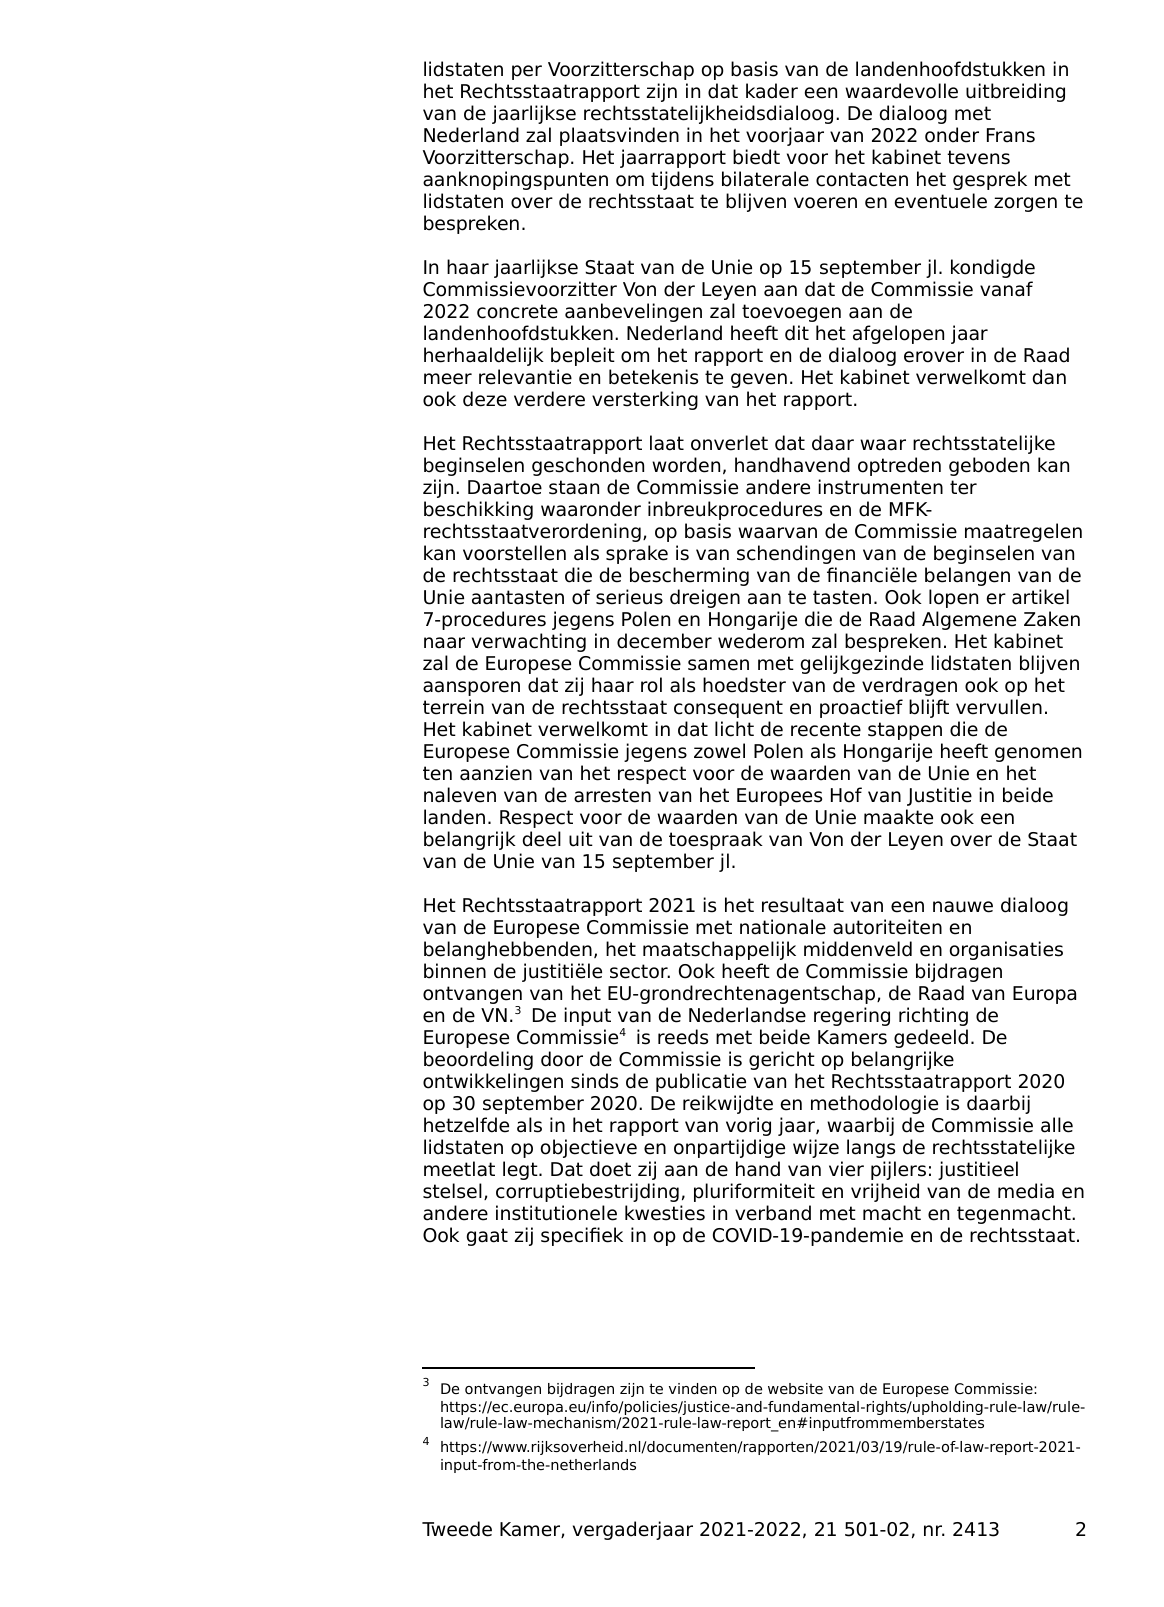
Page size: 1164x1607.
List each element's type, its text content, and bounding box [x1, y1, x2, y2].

text https://www.rijksoverheid.nl/documenten/rapporten/2021/03/19/rule-of-law-report-2021-input-from-the-netherlands [422, 1435, 1087, 1474]
text lidstaten per Voorzitterschap op basis van de landenhoofdstukken in het Rechtsstaatrapport zijn in dat kader een waardevolle uitbreiding van de jaarlijkse rechtsstatelijkheidsdialoog. De dialoog met Nederland zal plaatsvinden in het voorjaar van 2022 onder Frans Voorzitterschap. Het jaarrapport biedt voor het kabinet tevens aanknopingspunten om tijdens bilaterale contacten het gesprek met lidstaten over de rechtsstaat te blijven voeren en eventuele zorgen te bespreken. [422, 59, 1087, 235]
text Het Rechtsstaatrapport laat onverlet dat daar waar rechtsstatelijke beginselen geschonden worden, handhavend optreden geboden kan zijn. Daartoe staan de Commissie andere instrumenten ter beschikking waaronder inbreukprocedures en de MFK-rechtsstaatverordening, op basis waarvan de Commissie maatregelen kan voorstellen als sprake is van schendingen van de beginselen van de rechtsstaat die de bescherming van de financiële belangen van de Unie aantasten of serieus dreigen aan te tasten. Ook lopen er artikel 7-procedures jegens Polen en Hongarije die de Raad Algemene Zaken naar verwachting in december wederom zal bespreken. Het kabinet zal de Europese Commissie samen met gelijkgezinde lidstaten blijven aansporen dat zij haar rol als hoedster van de verdragen ook op het terrein van de rechtsstaat consequent en proactief blijft vervullen. Het kabinet verwelkomt in dat licht de recente stappen die de Europese Commissie jegens zowel Polen als Hongarije heeft genomen ten aanzien van het respect voor de waarden van de Unie en het naleven van de arresten van het Europees Hof van Justitie in beide landen. Respect voor de waarden van de Unie maakte ook een belangrijk deel uit van de toespraak van Von der Leyen over de Staat van de Unie van 15 september jl. [422, 433, 1087, 873]
text In haar jaarlijkse Staat van de Unie op 15 september jl. kondigde Commissievoorzitter Von der Leyen aan dat de Commissie vanaf 2022 concrete aanbevelingen zal toevoegen aan de landenhoofdstukken. Nederland heeft dit het afgelopen jaar herhaaldelijk bepleit om het rapport en de dialoog erover in de Raad meer relevantie en betekenis te geven. Het kabinet verwelkomt dan ook deze verdere versterking van het rapport. [422, 257, 1087, 411]
text De ontvangen bijdragen zijn te vinden op de website van de Europese Commissie: https://ec.europa.eu/info/policies/justice-and-fundamental-rights/upholding-rule-law/rule-law/rule-law-mechanism/2021-rule-law-report_en#inputfrommemberstates [422, 1377, 1087, 1432]
text Het Rechtsstaatrapport 2021 is het resultaat van een nauwe dialoog van de Europese Commissie met nationale autoriteiten en belanghebbenden, het maatschappelijk middenveld en organisaties binnen de justitiële sector. Ook heeft de Commissie bijdragen ontvangen van het EU-grondrechtenagentschap, de Raad van Europa en de VN. De input van de Nederlandse regering richting de Europese Commissie is reeds met beide Kamers gedeeld. De beoordeling door de Commissie is gericht op belangrijke ontwikkelingen sinds de publicatie van het Rechtsstaatrapport 2020 op 30 september 2020. De reikwijdte en methodologie is daarbij hetzelfde als in het rapport van vorig jaar, waarbij de Commissie alle lidstaten op objectieve en onpartijdige wijze langs de rechtsstatelijke meetlat legt. Dat doet zij aan de hand van vier pijlers: justitieel stelsel, corruptiebestrijding, pluriformiteit en vrijheid van de media en andere institutionele kwesties in verband met macht en tegenmacht. Ook gaat zij specifiek in op de COVID-19-pandemie en de rechtsstaat. [422, 895, 1087, 1247]
